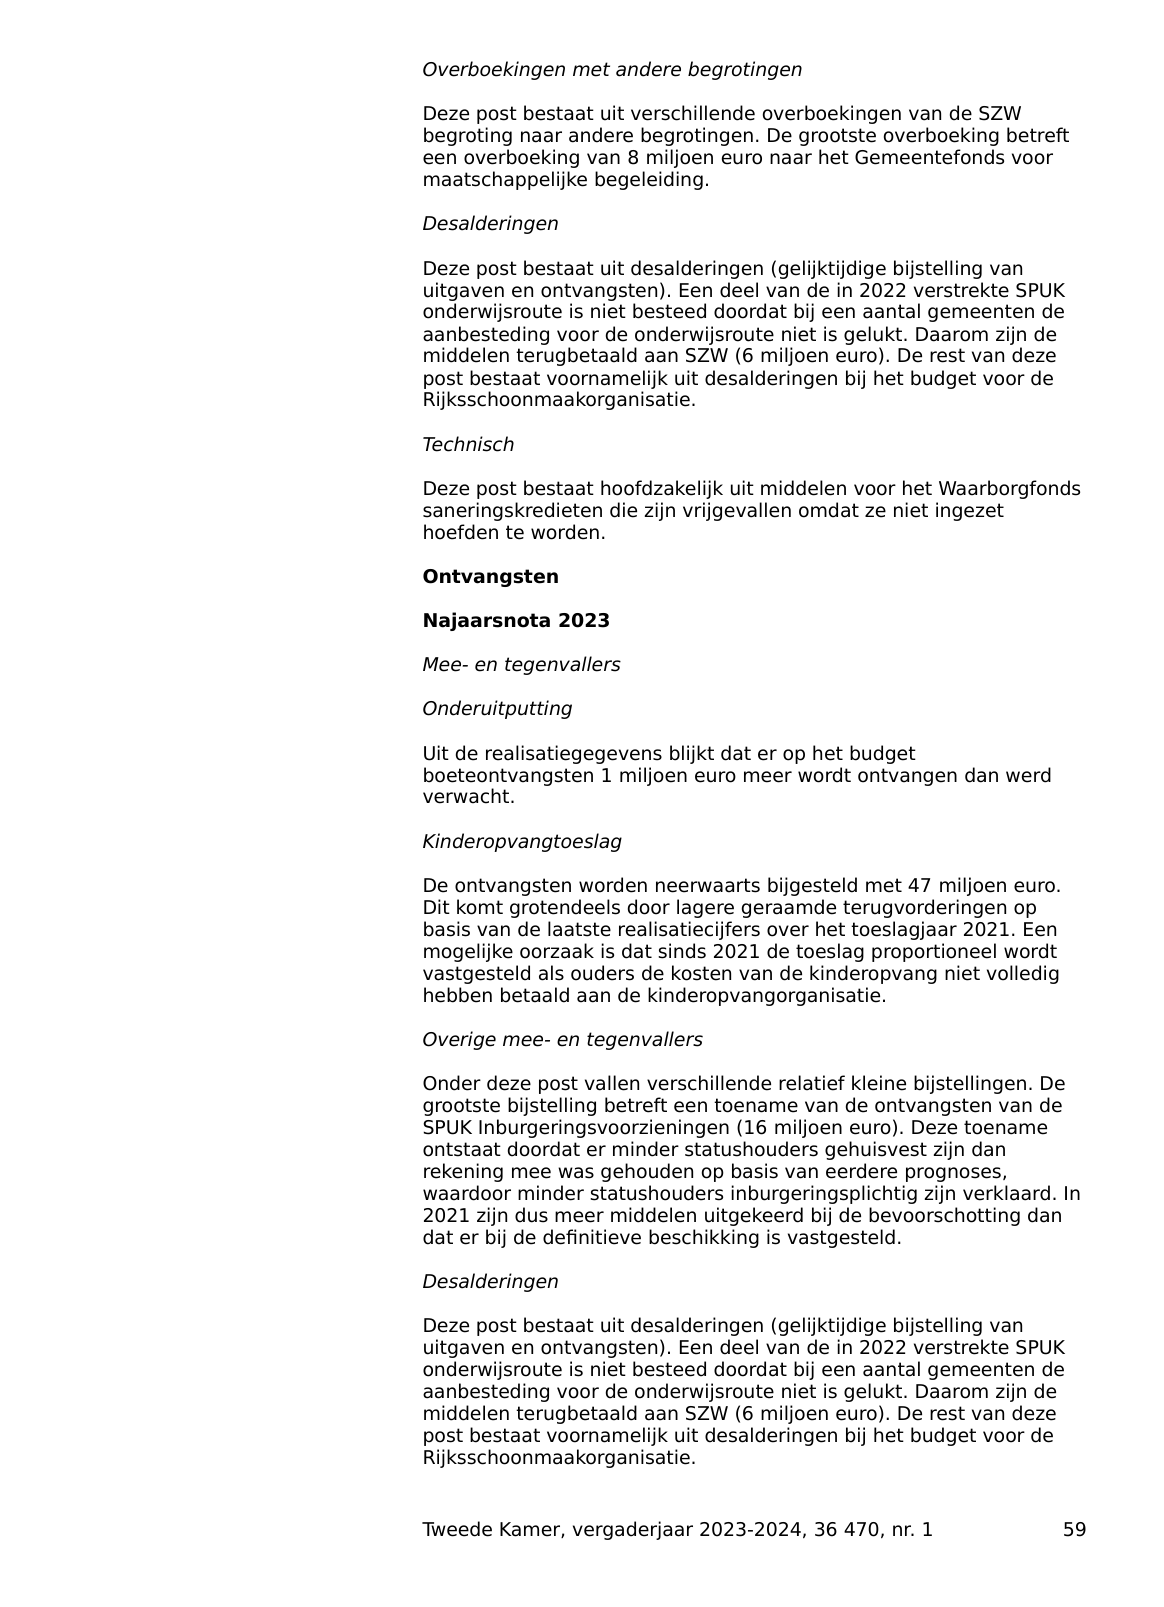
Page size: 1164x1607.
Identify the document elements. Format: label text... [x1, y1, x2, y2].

subtitle Desalderingen [422, 213, 1087, 235]
subtitle Onderuitputting [422, 698, 1087, 720]
subtitle Kinderopvangtoeslag [422, 831, 1087, 853]
text Uit de realisatiegegevens blijkt dat er op het budget boeteontvangsten 1 miljoen euro meer wordt ontvangen dan werd verwacht. [422, 742, 1087, 808]
subtitle Technisch [422, 433, 1087, 456]
text Deze post bestaat uit verschillende overboekingen van de SZW begroting naar andere begrotingen. De grootste overboeking betreft een overboeking van 8 miljoen euro naar het Gemeentefonds voor maatschappelijke begeleiding. [422, 103, 1087, 191]
subtitle Ontvangsten [422, 566, 1087, 588]
text Deze post bestaat uit desalderingen (gelijktijdige bijstelling van uitgaven en ontvangsten). Een deel van de in 2022 verstrekte SPUK onderwijsroute is niet besteed doordat bij een aantal gemeenten de aanbesteding voor de onderwijsroute niet is gelukt. Daarom zijn de middelen terugbetaald aan SZW (6 miljoen euro). De rest van deze post bestaat voornamelijk uit desalderingen bij het budget voor de Rijksschoonmaakorganisatie. [422, 1315, 1087, 1469]
subtitle Desalderingen [422, 1271, 1087, 1293]
subtitle Najaarsnota 2023 [422, 610, 1087, 632]
subtitle Mee- en tegenvallers [422, 654, 1087, 676]
text Deze post bestaat uit desalderingen (gelijktijdige bijstelling van uitgaven en ontvangsten). Een deel van de in 2022 verstrekte SPUK onderwijsroute is niet besteed doordat bij een aantal gemeenten de aanbesteding voor de onderwijsroute niet is gelukt. Daarom zijn de middelen terugbetaald aan SZW (6 miljoen euro). De rest van deze post bestaat voornamelijk uit desalderingen bij het budget voor de Rijksschoonmaakorganisatie. [422, 257, 1087, 411]
subtitle Overige mee- en tegenvallers [422, 1029, 1087, 1051]
text De ontvangsten worden neerwaarts bijgesteld met 47 miljoen euro. Dit komt grotendeels door lagere geraamde terugvorderingen op basis van de laatste realisatiecijfers over het toeslagjaar 2021. Een mogelijke oorzaak is dat sinds 2021 de toeslag proportioneel wordt vastgesteld als ouders de kosten van de kinderopvang niet volledig hebben betaald aan de kinderopvangorganisatie. [422, 875, 1087, 1007]
text Deze post bestaat hoofdzakelijk uit middelen voor het Waarborgfonds saneringskredieten die zijn vrijgevallen omdat ze niet ingezet hoefden te worden. [422, 478, 1087, 544]
text Onder deze post vallen verschillende relatief kleine bijstellingen. De grootste bijstelling betreft een toename van de ontvangsten van de SPUK Inburgeringsvoorzieningen (16 miljoen euro). Deze toename ontstaat doordat er minder statushouders gehuisvest zijn dan rekening mee was gehouden op basis van eerdere prognoses, waardoor minder statushouders inburgeringsplichtig zijn verklaard. In 2021 zijn dus meer middelen uitgekeerd bij de bevoorschotting dan dat er bij de definitieve beschikking is vastgesteld. [422, 1073, 1087, 1249]
subtitle Overboekingen met andere begrotingen [422, 59, 1087, 81]
